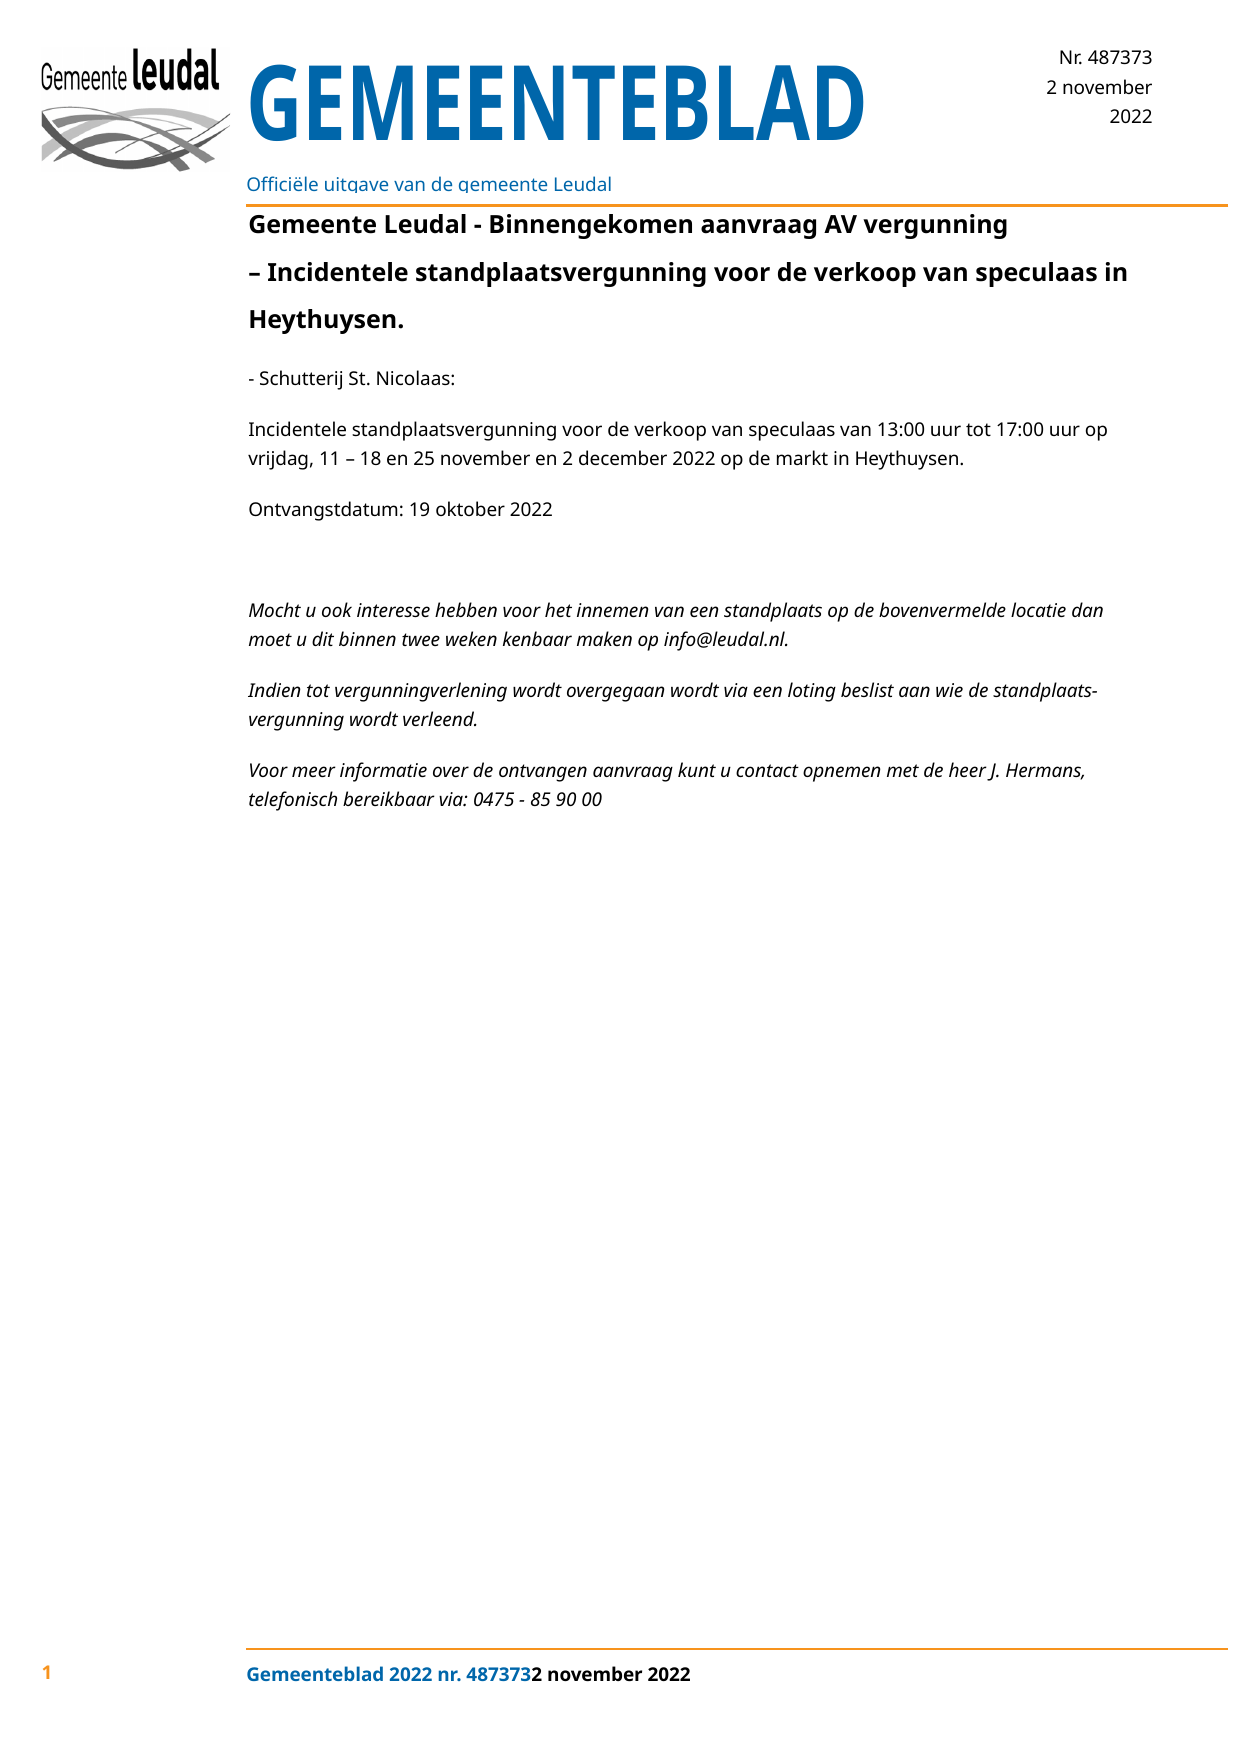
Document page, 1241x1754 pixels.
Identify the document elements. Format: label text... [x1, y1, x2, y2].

text Gemeente Leudal - Binnengekomen aanvraag AV vergunning – Incidentele standplaatsvergunning voor de verkoop van speculaas in Heythuysen. [248, 207, 1152, 336]
picture [41, 47, 231, 172]
text Ontvangstdatum: 19 oktober 2022 [248, 496, 1152, 522]
text Indien tot vergunningverlening wordt overgegaan wordt via een loting beslist aan wie de standplaats- vergunning wordt verleend. [248, 677, 1152, 732]
text Voor meer informatie over de ontvangen aanvraag kunt u contact opnemen met de heer J. Hermans, telefonisch bereikbaar via: 0475 - 85 90 00 [248, 757, 1152, 812]
text Mocht u ook interesse hebben voor het innemen van een standplaats op de bovenvermelde locatie dan moet u dit binnen twee weken kenbaar maken op info@leudal.nl. [248, 597, 1152, 652]
text Incidentele standplaatsvergunning voor de verkoop van speculaas van 13:00 uur tot 17:00 uur op vrijdag, 11 – 18 en 25 november en 2 december 2022 op de markt in Heythuysen. [248, 416, 1152, 471]
text - Schutterij St. Nicolaas: [248, 366, 1152, 391]
